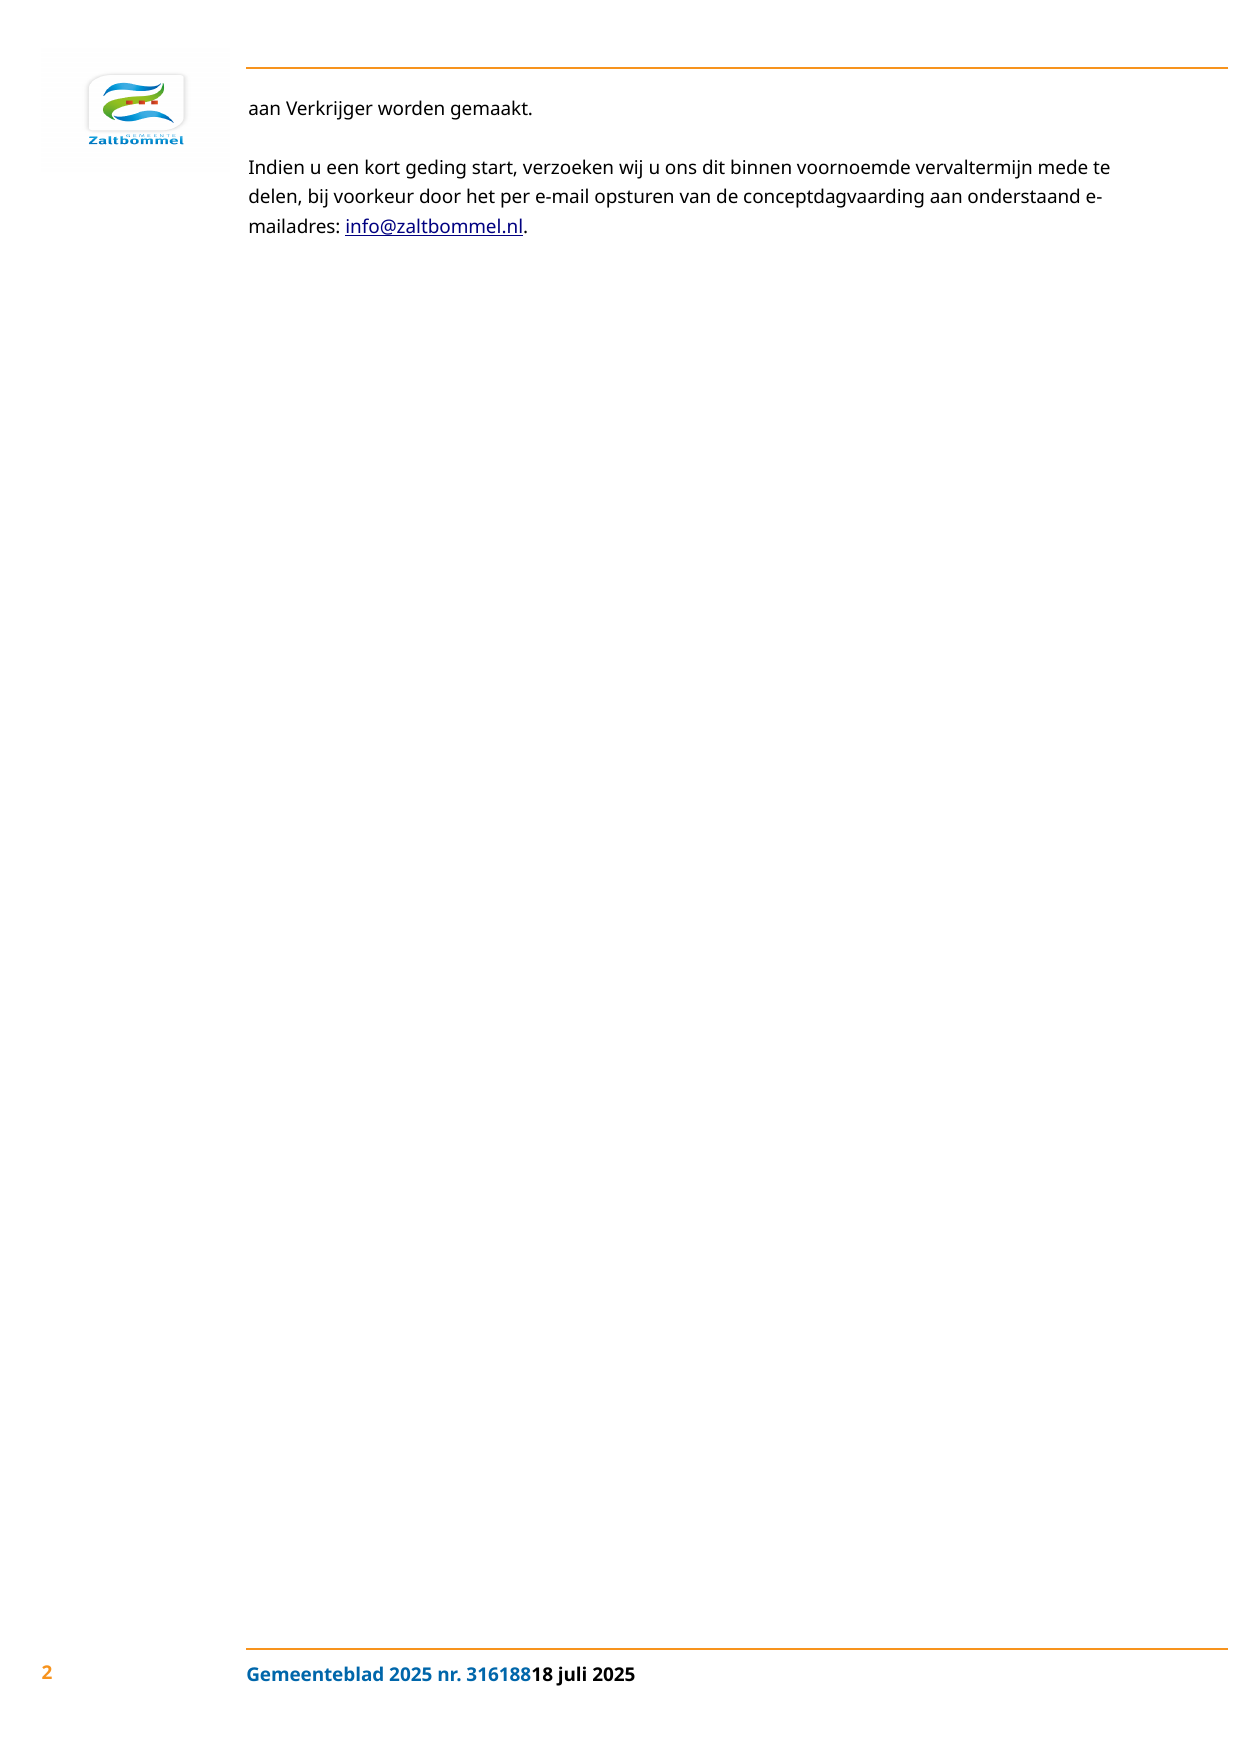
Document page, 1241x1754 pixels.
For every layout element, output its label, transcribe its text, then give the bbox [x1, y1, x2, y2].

text Indien u een kort geding start, verzoeken wij u ons dit binnen voornoemde vervaltermijn mede te delen, bij voorkeur door het per e-mail opsturen van de conceptdagvaarding aan onderstaand e-mailadres: info@zaltbommel.nl. [248, 154, 1152, 239]
text aan Verkrijger worden gemaakt. [248, 95, 1152, 121]
picture [41, 47, 231, 172]
